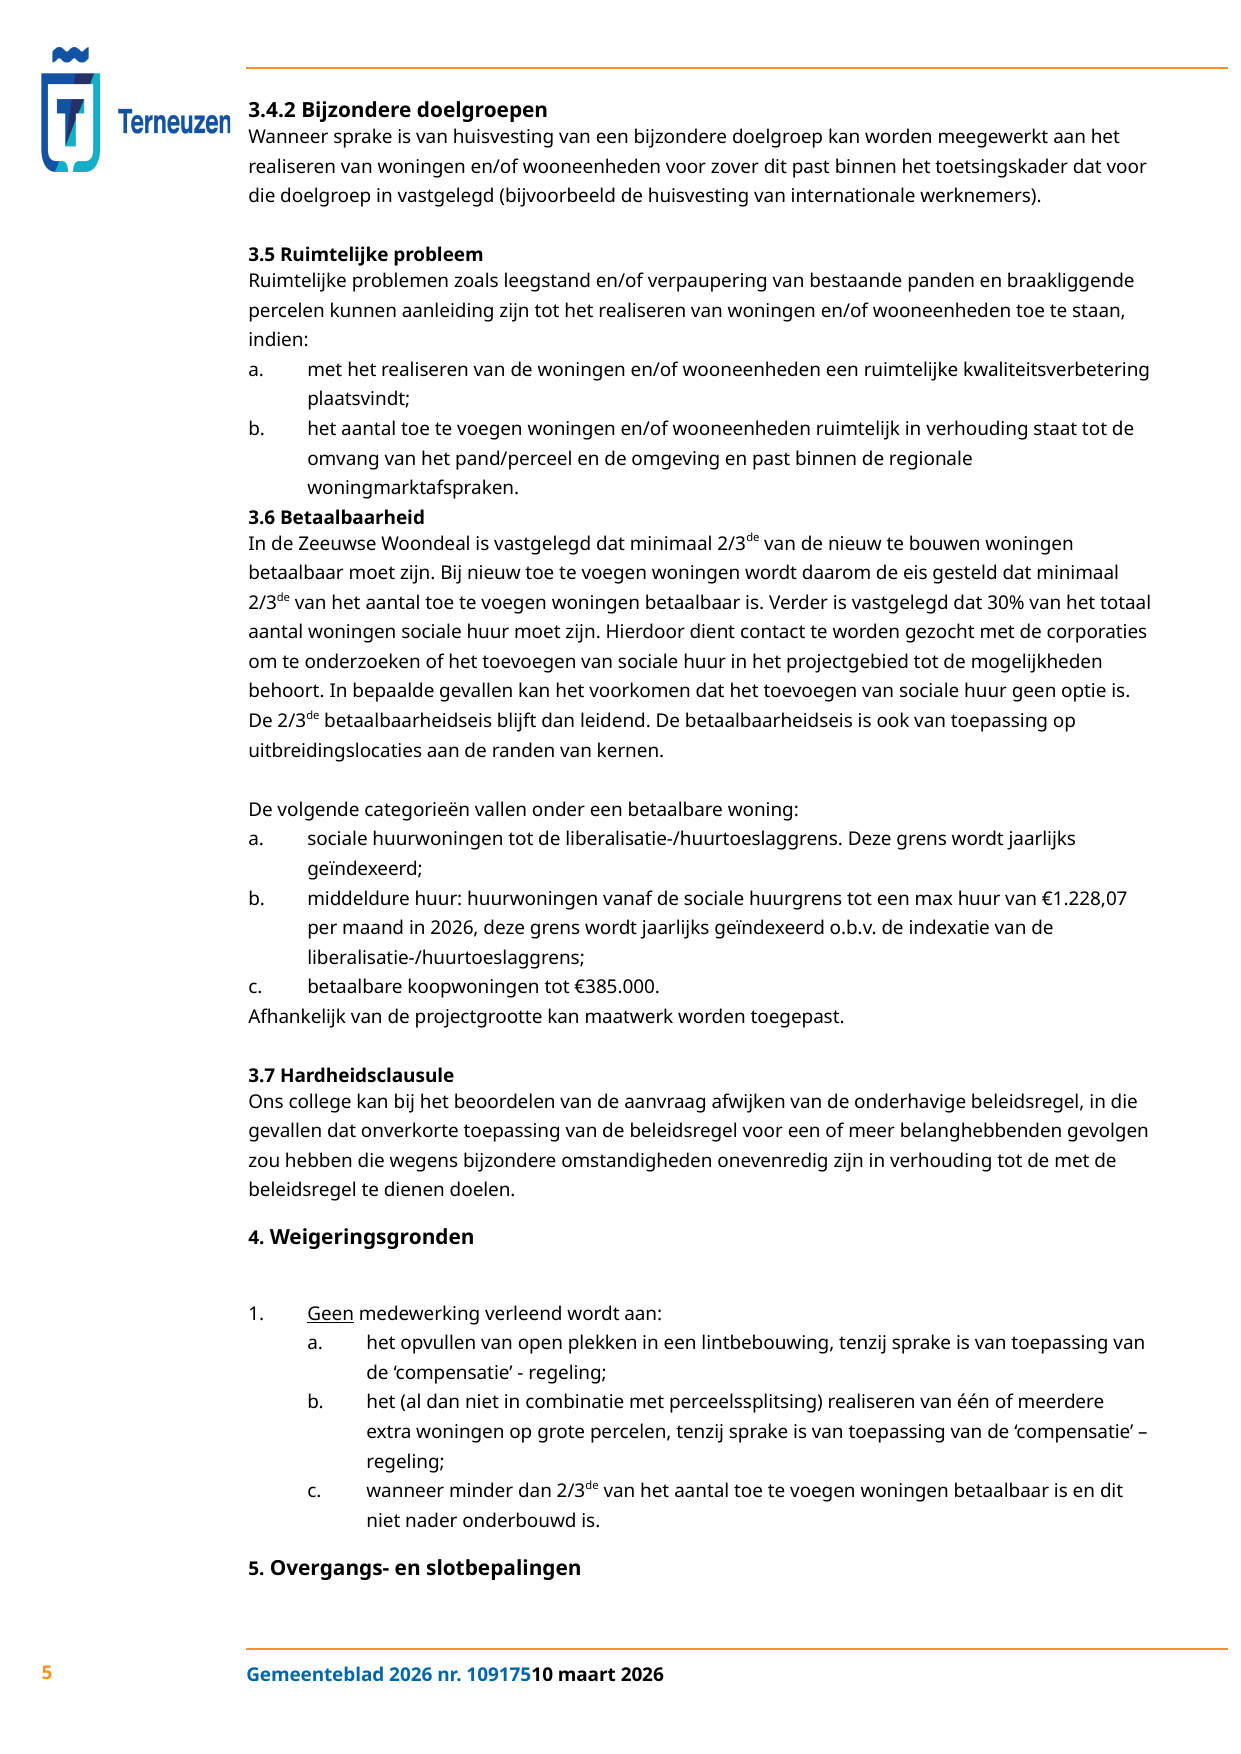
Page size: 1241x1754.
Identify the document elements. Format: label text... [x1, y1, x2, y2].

text Afhankelijk van de projectgrootte kan maatwerk worden toegepast. [248, 1003, 1152, 1029]
text 3.4.2 Bijzondere doelgroepen [248, 95, 1152, 123]
text 5. Overgangs- en slotbepalingen [248, 1553, 1152, 1581]
list sociale huurwoningen tot de liberalisatie-/huurtoeslaggrens. Deze grens wordt jaarlijks geïndexeerd; [248, 826, 1152, 881]
list Geen medewerking verleend wordt aan: [248, 1300, 1152, 1326]
text 3.6 Betaalbaarheid [248, 504, 1152, 530]
list betaalbare koopwoningen tot €385.000. [248, 973, 1152, 999]
list middeldure huur: huurwoningen vanaf de sociale huurgrens tot een max huur van €1.228,07 per maand in 2026, deze grens wordt jaarlijks geïndexeerd o.b.v. de indexatie van de liberalisatie-/huurtoeslaggrens; [248, 885, 1152, 969]
text 4. Weigeringsgronden [248, 1222, 1152, 1251]
text Ruimtelijke problemen zoals leegstand en/of verpaupering van bestaande panden en braakliggende percelen kunnen aanleiding zijn tot het realiseren van woningen en/of wooneenheden toe te staan, indien: [248, 267, 1152, 352]
list met het realiseren van de woningen en/of wooneenheden een ruimtelijke kwaliteitsverbetering plaatsvindt; [248, 356, 1152, 411]
picture [41, 47, 231, 172]
text 3.5 Ruimtelijke probleem [248, 242, 1152, 267]
text In de Zeeuwse Woondeal is vastgelegd dat minimaal 2/3de van de nieuw te bouwen woningen betaalbaar moet zijn. Bij nieuw toe te voegen woningen wordt daarom de eis gesteld dat minimaal 2/3de van het aantal toe te voegen woningen betaalbaar is. Verder is vastgelegd dat 30% van het totaal aantal woningen sociale huur moet zijn. Hierdoor dient contact te worden gezocht met de corporaties om te onderzoeken of het toevoegen van sociale huur in het projectgebied tot de mogelijkheden behoort. In bepaalde gevallen kan het voorkomen dat het toevoegen van sociale huur geen optie is. De 2/3de betaalbaarheidseis blijft dan leidend. De betaalbaarheidseis is ook van toepassing op uitbreidingslocaties aan de randen van kernen. [248, 530, 1152, 762]
list het opvullen van open plekken in een lintbebouwing, tenzij sprake is van toepassing van de ‘compensatie’ - regeling; [307, 1329, 1152, 1385]
text Ons college kan bij het beoordelen van de aanvraag afwijken van de onderhavige beleidsregel, in die gevallen dat onverkorte toepassing van de beleidsregel voor een of meer belanghebbenden gevolgen zou hebben die wegens bijzondere omstandigheden onevenredig zijn in verhouding tot de met de beleidsregel te dienen doelen. [248, 1088, 1152, 1202]
text 3.7 Hardheidsclausule [248, 1062, 1152, 1088]
text Wanneer sprake is van huisvesting van een bijzondere doelgroep kan worden meegewerkt aan het realiseren van woningen en/of wooneenheden voor zover dit past binnen het toetsingskader dat voor die doelgroep in vastgelegd (bijvoorbeeld de huisvesting van internationale werknemers). [248, 123, 1152, 208]
text De volgende categorieën vallen onder een betaalbare woning: [248, 796, 1152, 822]
list wanneer minder dan 2/3de van het aantal toe te voegen woningen betaalbaar is en dit niet nader onderbouwd is. [307, 1477, 1152, 1533]
list het (al dan niet in combinatie met perceelssplitsing) realiseren van één of meerdere extra woningen op grote percelen, tenzij sprake is van toepassing van de ‘compensatie’ – regeling; [307, 1389, 1152, 1474]
list het aantal toe te voegen woningen en/of wooneenheden ruimtelijk in verhouding staat tot de omvang van het pand/perceel en de omgeving en past binnen de regionale woningmarktafspraken. [248, 415, 1152, 500]
